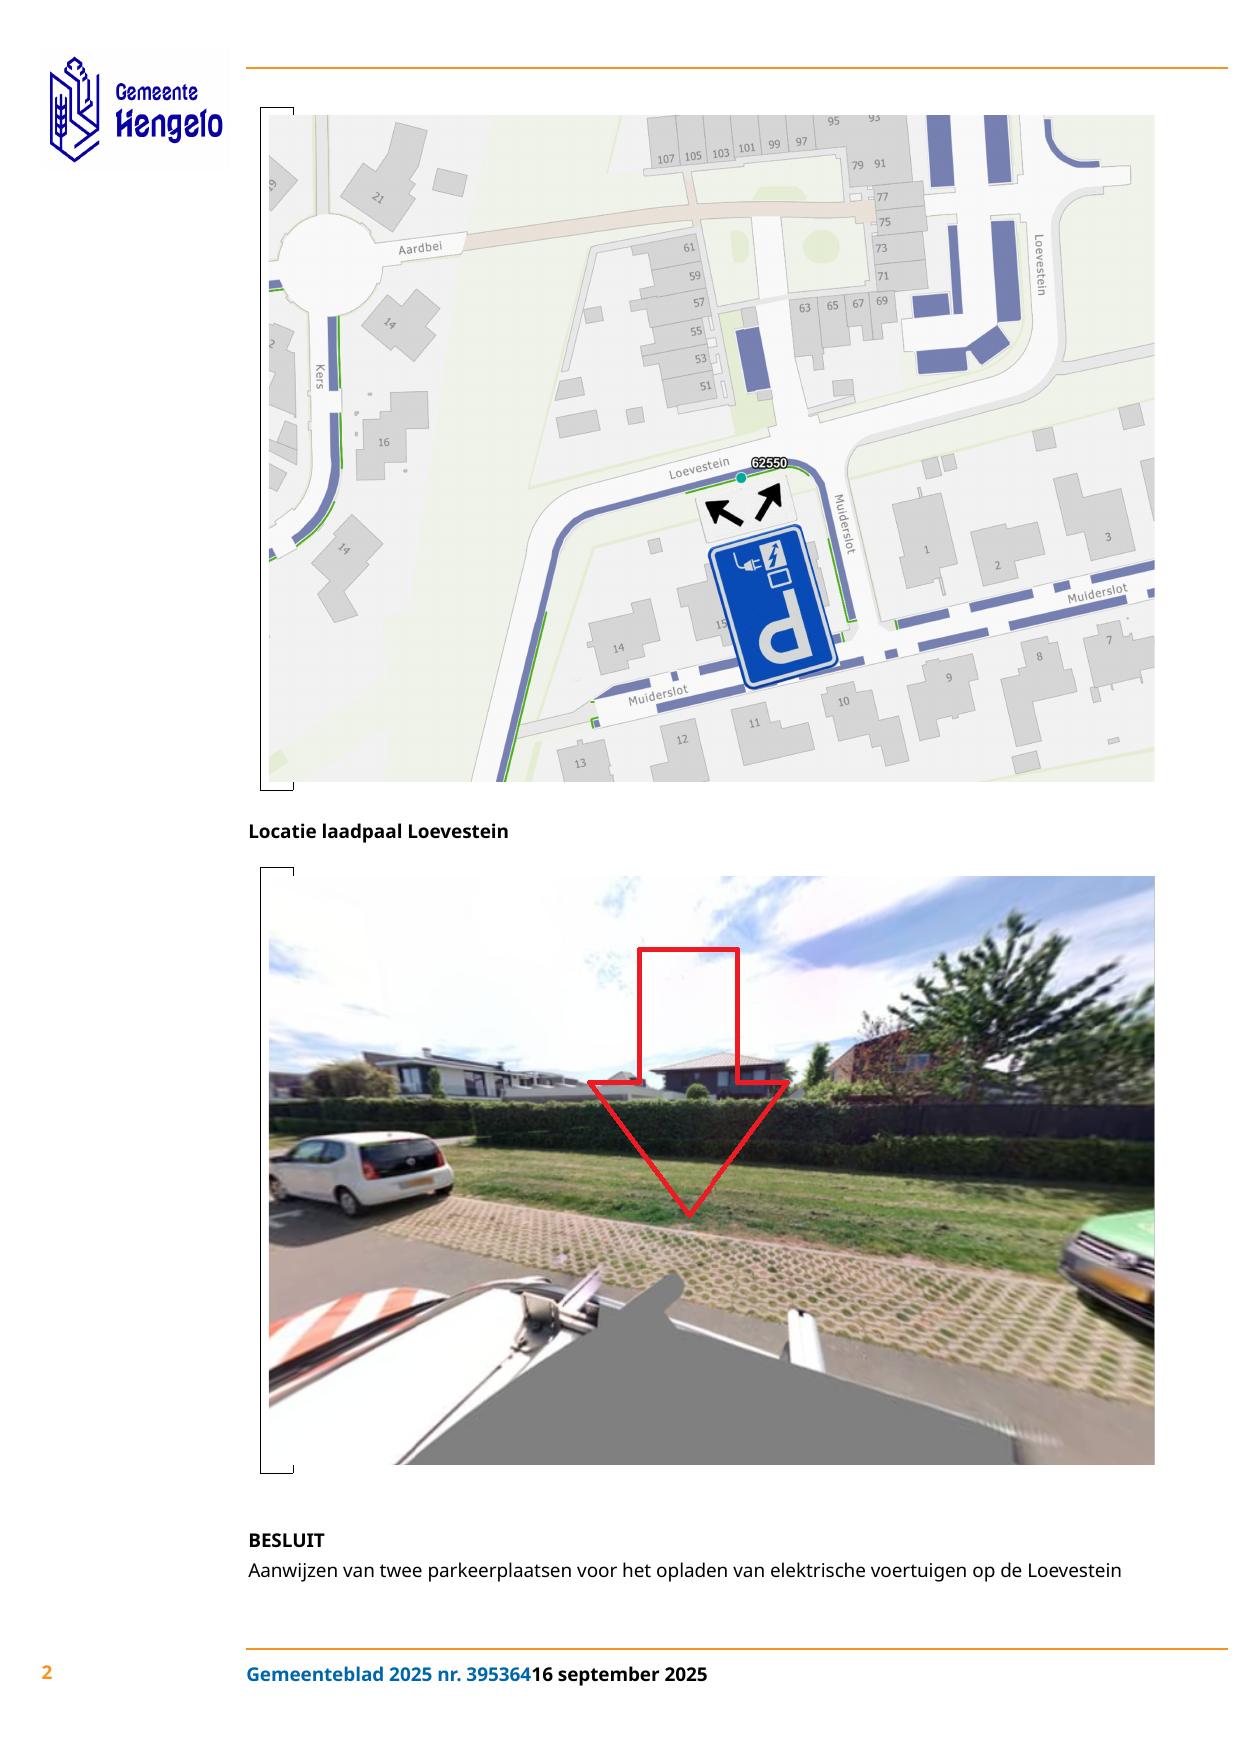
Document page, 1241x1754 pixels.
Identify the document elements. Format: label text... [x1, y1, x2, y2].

text Aanwijzen van twee parkeerplaatsen voor het opladen van elektrische voertuigen op de Loevestein [248, 1557, 1152, 1583]
picture [41, 47, 231, 172]
picture [268, 115, 1155, 782]
picture [268, 876, 1155, 1465]
text Locatie laadpaal Loevestein [248, 818, 1152, 844]
text BESLUIT [248, 1528, 1152, 1553]
